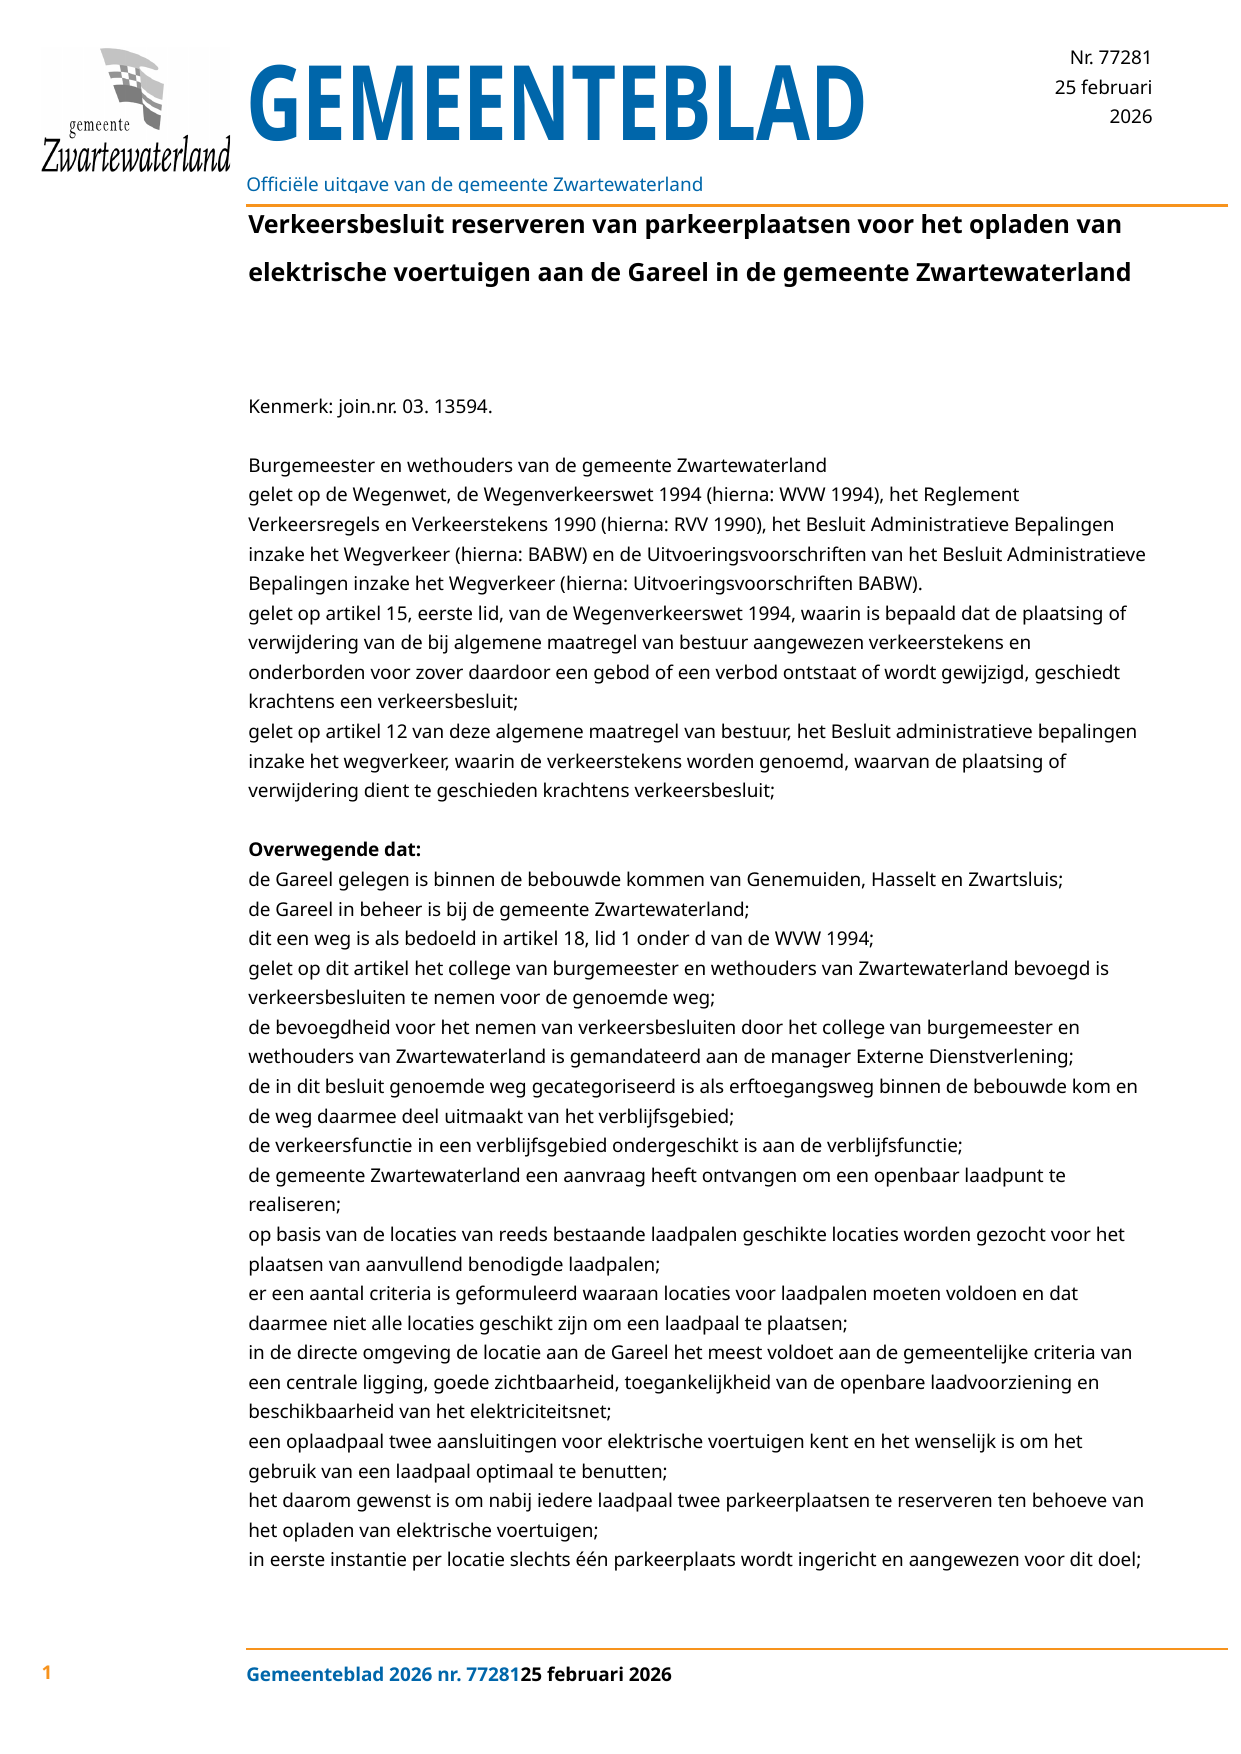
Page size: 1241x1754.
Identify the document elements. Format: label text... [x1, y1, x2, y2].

text de Gareel gelegen is binnen de bebouwde kommen van Genemuiden, Hasselt en Zwartsluis; [248, 866, 1152, 892]
text gelet op de Wegenwet, de Wegenverkeerswet 1994 (hierna: WVW 1994), het Reglement Verkeersregels en Verkeerstekens 1990 (hierna: RVV 1990), het Besluit Administratieve Bepalingen inzake het Wegverkeer (hierna: BABW) en de Uitvoeringsvoorschriften van het Besluit Administratieve Bepalingen inzake het Wegverkeer (hierna: Uitvoeringsvoorschriften BABW). [248, 482, 1152, 596]
text Verkeersbesluit reserveren van parkeerplaatsen voor het opladen van elektrische voertuigen aan de Gareel in de gemeente Zwartewaterland [248, 207, 1152, 288]
text in de directe omgeving de locatie aan de Gareel het meest voldoet aan de gemeentelijke criteria van een centrale ligging, goede zichtbaarheid, toegankelijkheid van de openbare laadvoorziening en beschikbaarheid van het elektriciteitsnet; [248, 1339, 1152, 1424]
text het daarom gewenst is om nabij iedere laadpaal twee parkeerplaatsen te reserveren ten behoeve van het opladen van elektrische voertuigen; [248, 1487, 1152, 1543]
text de gemeente Zwartewaterland een aanvraag heeft ontvangen om een openbaar laadpunt te realiseren; [248, 1162, 1152, 1217]
text Kenmerk: join.nr. 03. 13594. [248, 393, 1152, 419]
text de verkeersfunctie in een verblijfsgebied ondergeschikt is aan de verblijfsfunctie; [248, 1132, 1152, 1158]
text de bevoegdheid voor het nemen van verkeersbesluiten door het college van burgemeester en wethouders van Zwartewaterland is gemandateerd aan de manager Externe Dienstverlening; [248, 1014, 1152, 1069]
text in eerste instantie per locatie slechts één parkeerplaats wordt ingericht en aangewezen voor dit doel; [248, 1547, 1152, 1572]
text Burgemeester en wethouders van de gemeente Zwartewaterland [248, 452, 1152, 478]
picture [41, 47, 231, 172]
text dit een weg is als bedoeld in artikel 18, lid 1 onder d van de WVW 1994; [248, 925, 1152, 951]
text Overwegende dat: [248, 837, 1152, 862]
text gelet op artikel 12 van deze algemene maatregel van bestuur, het Besluit administratieve bepalingen inzake het wegverkeer, waarin de verkeerstekens worden genoemd, waarvan de plaatsing of verwijdering dient te geschieden krachtens verkeersbesluit; [248, 718, 1152, 803]
text er een aantal criteria is geformuleerd waaraan locaties voor laadpalen moeten voldoen en dat daarmee niet alle locaties geschikt zijn om een laadpaal te plaatsen; [248, 1280, 1152, 1336]
text gelet op dit artikel het college van burgemeester en wethouders van Zwartewaterland bevoegd is verkeersbesluiten te nemen voor de genoemde weg; [248, 955, 1152, 1010]
text de Gareel in beheer is bij de gemeente Zwartewaterland; [248, 896, 1152, 922]
text op basis van de locaties van reeds bestaande laadpalen geschikte locaties worden gezocht voor het plaatsen van aanvullend benodigde laadpalen; [248, 1221, 1152, 1277]
text gelet op artikel 15, eerste lid, van de Wegenverkeerswet 1994, waarin is bepaald dat de plaatsing of verwijdering van de bij algemene maatregel van bestuur aangewezen verkeerstekens en onderborden voor zover daardoor een gebod of een verbod ontstaat of wordt gewijzigd, geschiedt krachtens een verkeersbesluit; [248, 600, 1152, 714]
text een oplaadpaal twee aansluitingen voor elektrische voertuigen kent en het wenselijk is om het gebruik van een laadpaal optimaal te benutten; [248, 1428, 1152, 1484]
text de in dit besluit genoemde weg gecategoriseerd is als erftoegangsweg binnen de bebouwde kom en de weg daarmee deel uitmaakt van het verblijfsgebied; [248, 1073, 1152, 1129]
